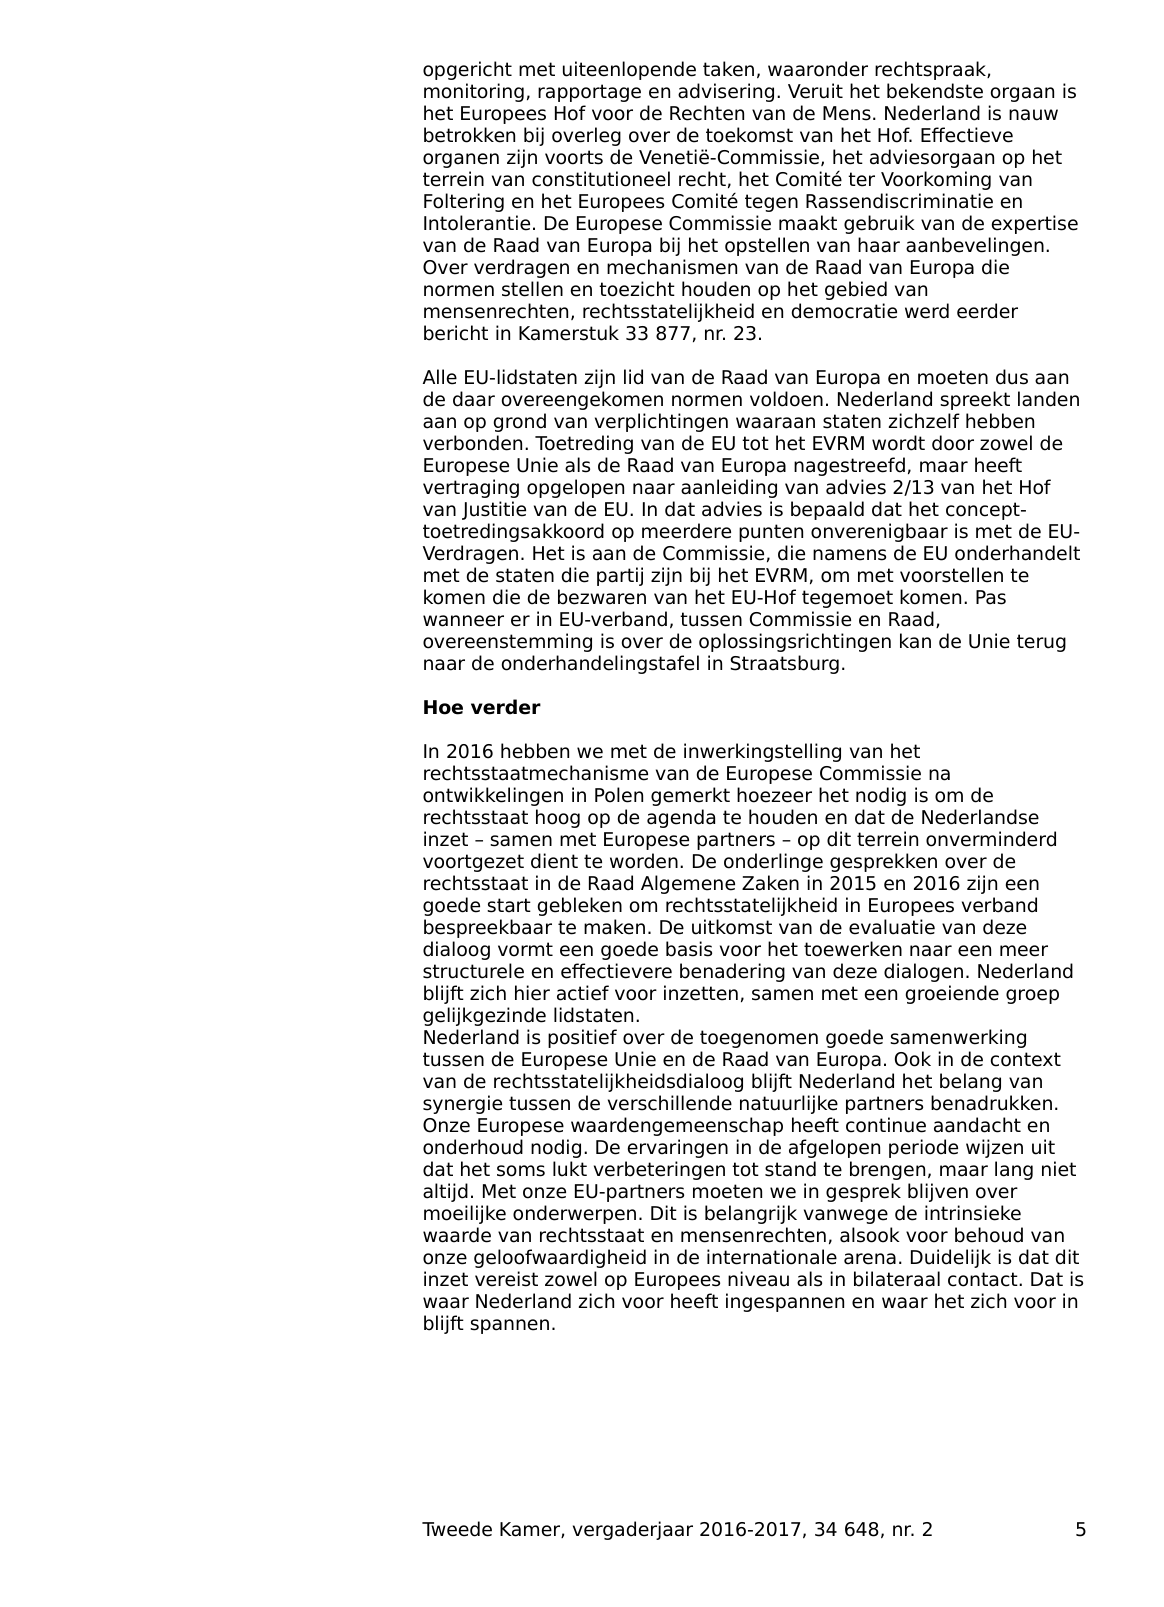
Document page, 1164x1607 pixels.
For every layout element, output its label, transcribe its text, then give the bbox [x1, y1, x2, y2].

text Onze Europese waardengemeenschap heeft continue aandacht en onderhoud nodig. De ervaringen in de afgelopen periode wijzen uit dat het soms lukt verbeteringen tot stand te brengen, maar lang niet altijd. Met onze EU-partners moeten we in gesprek blijven over moeilijke onderwerpen. Dit is belangrijk vanwege de intrinsieke waarde van rechtsstaat en mensenrechten, alsook voor behoud van onze geloofwaardigheid in de internationale arena. Duidelijk is dat dit inzet vereist zowel op Europees niveau als in bilateraal contact. Dat is waar Nederland zich voor heeft ingespannen en waar het zich voor in blijft spannen. [422, 1115, 1087, 1334]
text opgericht met uiteenlopende taken, waaronder rechtspraak, monitoring, rapportage en advisering. Veruit het bekendste orgaan is het Europees Hof voor de Rechten van de Mens. Nederland is nauw betrokken bij overleg over de toekomst van het Hof. Effectieve organen zijn voorts de Venetië-Commissie, het adviesorgaan op het terrein van constitutioneel recht, het Comité ter Voorkoming van Foltering en het Europees Comité tegen Rassendiscriminatie en Intolerantie. De Europese Commissie maakt gebruik van de expertise van de Raad van Europa bij het opstellen van haar aanbevelingen. Over verdragen en mechanismen van de Raad van Europa die normen stellen en toezicht houden op het gebied van mensenrechten, rechtsstatelijkheid en democratie werd eerder bericht in Kamerstuk 33 877, nr. 23. [422, 59, 1087, 345]
text In 2016 hebben we met de inwerkingstelling van het rechtsstaatmechanisme van de Europese Commissie na ontwikkelingen in Polen gemerkt hoezeer het nodig is om de rechtsstaat hoog op de agenda te houden en dat de Nederlandse inzet – samen met Europese partners – op dit terrein onverminderd voortgezet dient te worden. De onderlinge gesprekken over de rechtsstaat in de Raad Algemene Zaken in 2015 en 2016 zijn een goede start gebleken om rechtsstatelijkheid in Europees verband bespreekbaar te maken. De uitkomst van de evaluatie van deze dialoog vormt een goede basis voor het toewerken naar een meer structurele en effectievere benadering van deze dialogen. Nederland blijft zich hier actief voor inzetten, samen met een groeiende groep gelijkgezinde lidstaten. [422, 741, 1087, 1027]
text Nederland is positief over de toegenomen goede samenwerking tussen de Europese Unie en de Raad van Europa. Ook in de context van de rechtsstatelijkheidsdialoog blijft Nederland het belang van synergie tussen de verschillende natuurlijke partners benadrukken. [422, 1027, 1087, 1115]
subtitle Hoe verder [422, 697, 1087, 719]
text Alle EU-lidstaten zijn lid van de Raad van Europa en moeten dus aan de daar overeengekomen normen voldoen. Nederland spreekt landen aan op grond van verplichtingen waaraan staten zichzelf hebben verbonden. Toetreding van de EU tot het EVRM wordt door zowel de Europese Unie als de Raad van Europa nagestreefd, maar heeft vertraging opgelopen naar aanleiding van advies 2/13 van het Hof van Justitie van de EU. In dat advies is bepaald dat het concept-toetredingsakkoord op meerdere punten onverenigbaar is met de EU-Verdragen. Het is aan de Commissie, die namens de EU onderhandelt met de staten die partij zijn bij het EVRM, om met voorstellen te komen die de bezwaren van het EU-Hof tegemoet komen. Pas wanneer er in EU-verband, tussen Commissie en Raad, overeenstemming is over de oplossingsrichtingen kan de Unie terug naar de onderhandelingstafel in Straatsburg. [422, 367, 1087, 675]
